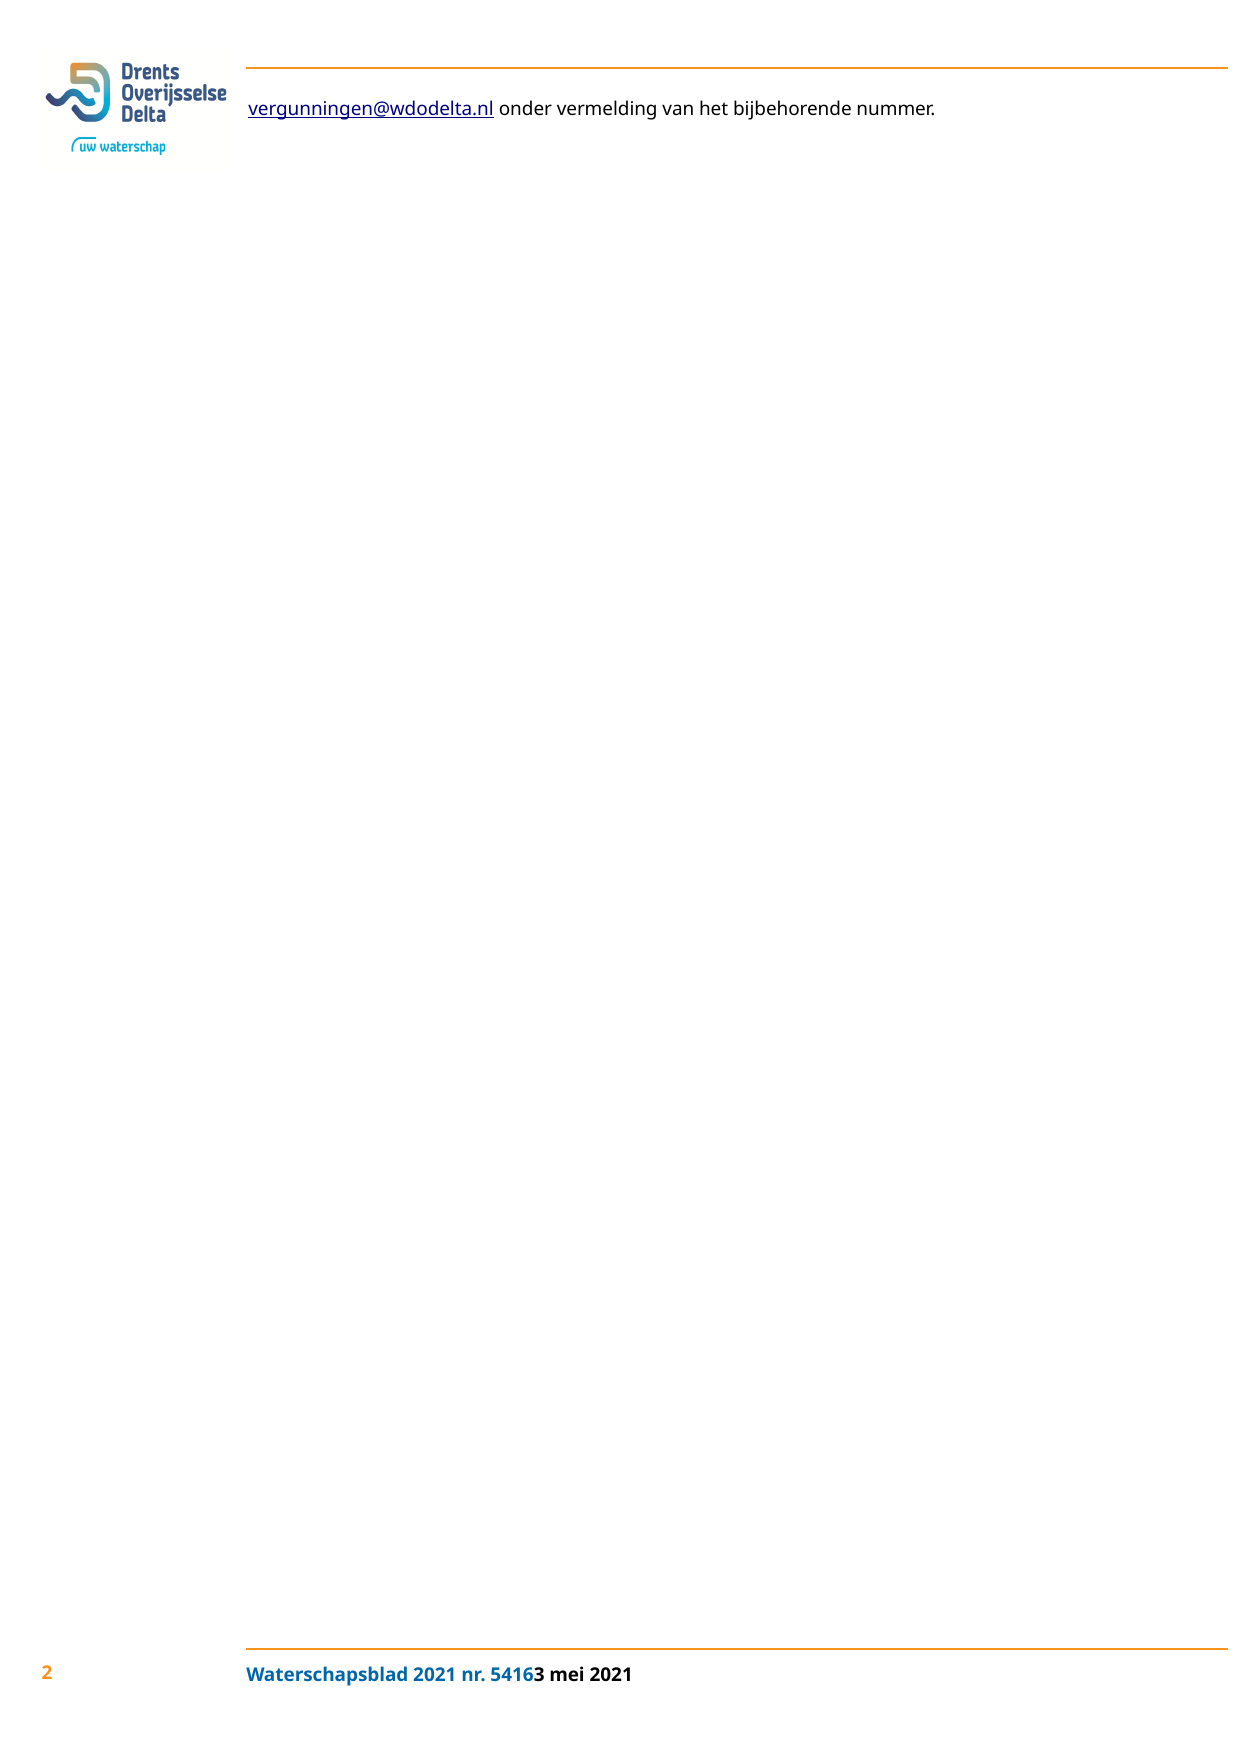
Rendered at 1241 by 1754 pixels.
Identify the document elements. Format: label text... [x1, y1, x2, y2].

text vergunningen@wdodelta.nl onder vermelding van het bijbehorende nummer. [248, 95, 1152, 121]
picture [41, 47, 231, 172]
